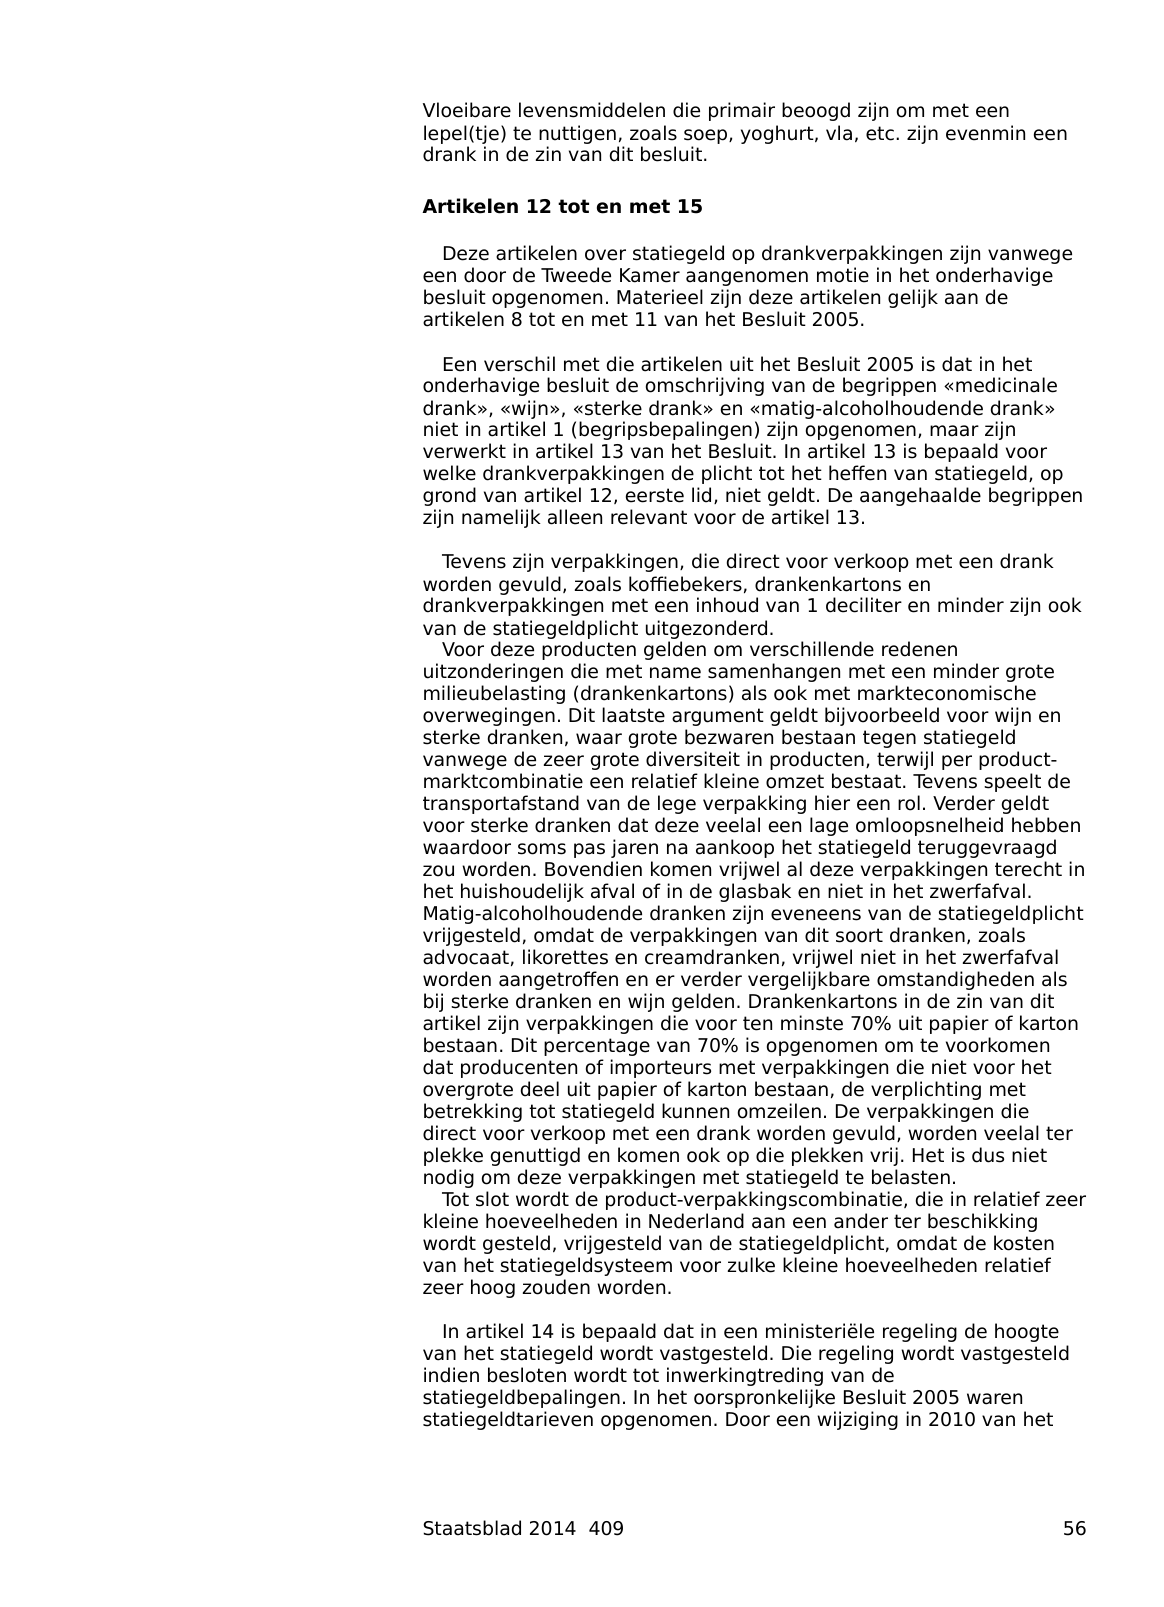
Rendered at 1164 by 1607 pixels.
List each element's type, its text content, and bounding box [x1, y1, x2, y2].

text Een verschil met die artikelen uit het Besluit 2005 is dat in het onderhavige besluit de omschrijving van de begrippen «medicinale drank», «wijn», «sterke drank» en «matig-alcoholhoudende drank» niet in artikel 1 (begripsbepalingen) zijn opgenomen, maar zijn verwerkt in artikel 13 van het Besluit. In artikel 13 is bepaald voor welke drankverpakkingen de plicht tot het heffen van statiegeld, op grond van artikel 12, eerste lid, niet geldt. De aangehaalde begrippen zijn namelijk alleen relevant voor de artikel 13. [422, 353, 1087, 529]
subtitle Artikelen 12 tot en met 15 [422, 196, 1087, 218]
text Deze artikelen over statiegeld op drankverpakkingen zijn vanwege een door de Tweede Kamer aangenomen motie in het onderhavige besluit opgenomen. Materieel zijn deze artikelen gelijk aan de artikelen 8 tot en met 11 van het Besluit 2005. [422, 243, 1087, 331]
text Tot slot wordt de product-verpakkingscombinatie, die in relatief zeer kleine hoeveelheden in Nederland aan een ander ter beschikking wordt gesteld, vrijgesteld van de statiegeldplicht, omdat de kosten van het statiegeldsysteem voor zulke kleine hoeveelheden relatief zeer hoog zouden worden. [422, 1189, 1087, 1299]
text Voor deze producten gelden om verschillende redenen uitzonderingen die met name samenhangen met een minder grote milieubelasting (drankenkartons) als ook met markteconomische overwegingen. Dit laatste argument geldt bijvoorbeeld voor wijn en sterke dranken, waar grote bezwaren bestaan tegen statiegeld vanwege de zeer grote diversiteit in producten, terwijl per product-marktcombinatie een relatief kleine omzet bestaat. Tevens speelt de transportafstand van de lege verpakking hier een rol. Verder geldt voor sterke dranken dat deze veelal een lage omloopsnelheid hebben waardoor soms pas jaren na aankoop het statiegeld teruggevraagd zou worden. Bovendien komen vrijwel al deze verpakkingen terecht in het huishoudelijk afval of in de glasbak en niet in het zwerfafval. Matig-alcoholhoudende dranken zijn eveneens van de statiegeldplicht vrijgesteld, omdat de verpakkingen van dit soort dranken, zoals advocaat, likorettes en creamdranken, vrijwel niet in het zwerfafval worden aangetroffen en er verder vergelijkbare omstandigheden als bij sterke dranken en wijn gelden. Drankenkartons in de zin van dit artikel zijn verpakkingen die voor ten minste 70% uit papier of karton bestaan. Dit percentage van 70% is opgenomen om te voorkomen dat producenten of importeurs met verpakkingen die niet voor het overgrote deel uit papier of karton bestaan, de verplichting met betrekking tot statiegeld kunnen omzeilen. De verpakkingen die direct voor verkoop met een drank worden gevuld, worden veelal ter plekke genuttigd en komen ook op die plekken vrij. Het is dus niet nodig om deze verpakkingen met statiegeld te belasten. [422, 639, 1087, 1189]
text In artikel 14 is bepaald dat in een ministeriële regeling de hoogte van het statiegeld wordt vastgesteld. Die regeling wordt vastgesteld indien besloten wordt tot inwerkingtreding van de statiegeldbepalingen. In het oorspronkelijke Besluit 2005 waren statiegeldtarieven opgenomen. Door een wijziging in 2010 van het [422, 1321, 1087, 1431]
text Tevens zijn verpakkingen, die direct voor verkoop met een drank worden gevuld, zoals koffiebekers, drankenkartons en drankverpakkingen met een inhoud van 1 deciliter en minder zijn ook van de statiegeldplicht uitgezonderd. [422, 551, 1087, 639]
text Vloeibare levensmiddelen die primair beoogd zijn om met een lepel(tje) te nuttigen, zoals soep, yoghurt, vla, etc. zijn evenmin een drank in de zin van dit besluit. [422, 100, 1087, 166]
